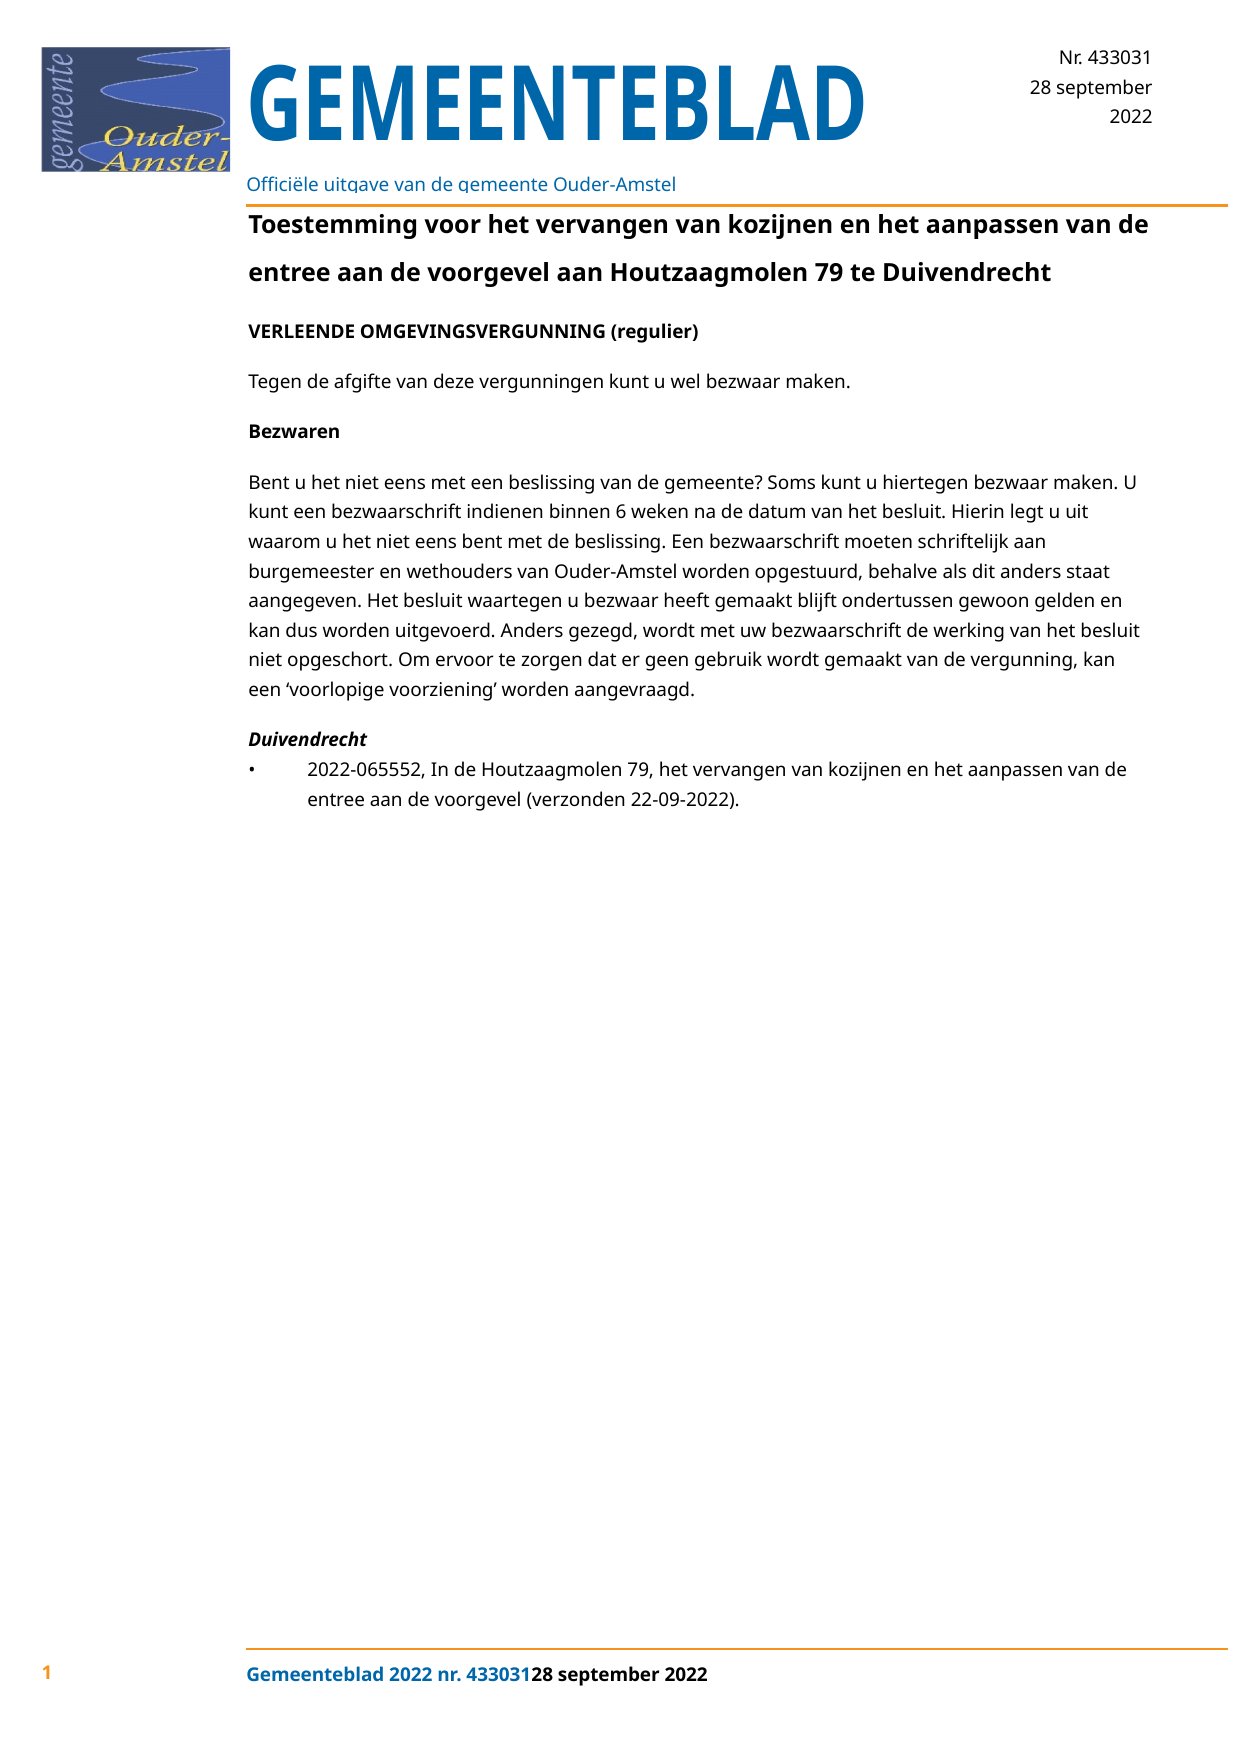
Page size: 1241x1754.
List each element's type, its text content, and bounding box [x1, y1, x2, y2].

text Duivendrecht [248, 727, 1152, 752]
text Toestemming voor het vervangen van kozijnen en het aanpassen van de entree aan de voorgevel aan Houtzaagmolen 79 te Duivendrecht [248, 207, 1152, 288]
text Tegen de afgifte van deze vergunningen kunt u wel bezwaar maken. [248, 368, 1152, 394]
list 2022-065552, In de Houtzaagmolen 79, het vervangen van kozijnen en het aanpassen van de entree aan de voorgevel (verzonden 22-09-2022). [248, 756, 1152, 812]
text Bezwaren [248, 419, 1152, 444]
text Bent u het niet eens met een beslissing van de gemeente? Soms kunt u hiertegen bezwaar maken. U kunt een bezwaarschrift indienen binnen 6 weken na de datum van het besluit. Hierin legt u uit waarom u het niet eens bent met de beslissing. Een bezwaarschrift moeten schriftelijk aan burgemeester en wethouders van Ouder-Amstel worden opgestuurd, behalve als dit anders staat aangegeven. Het besluit waartegen u bezwaar heeft gemaakt blijft ondertussen gewoon gelden en kan dus worden uitgevoerd. Anders gezegd, wordt met uw bezwaarschrift de werking van het besluit niet opgeschort. Om ervoor te zorgen dat er geen gebruik wordt gemaakt van de vergunning, kan een ‘voorlopige voorziening’ worden aangevraagd. [248, 469, 1152, 702]
text VERLEENDE OMGEVINGSVERGUNNING (regulier) [248, 318, 1152, 344]
picture [41, 47, 231, 172]
